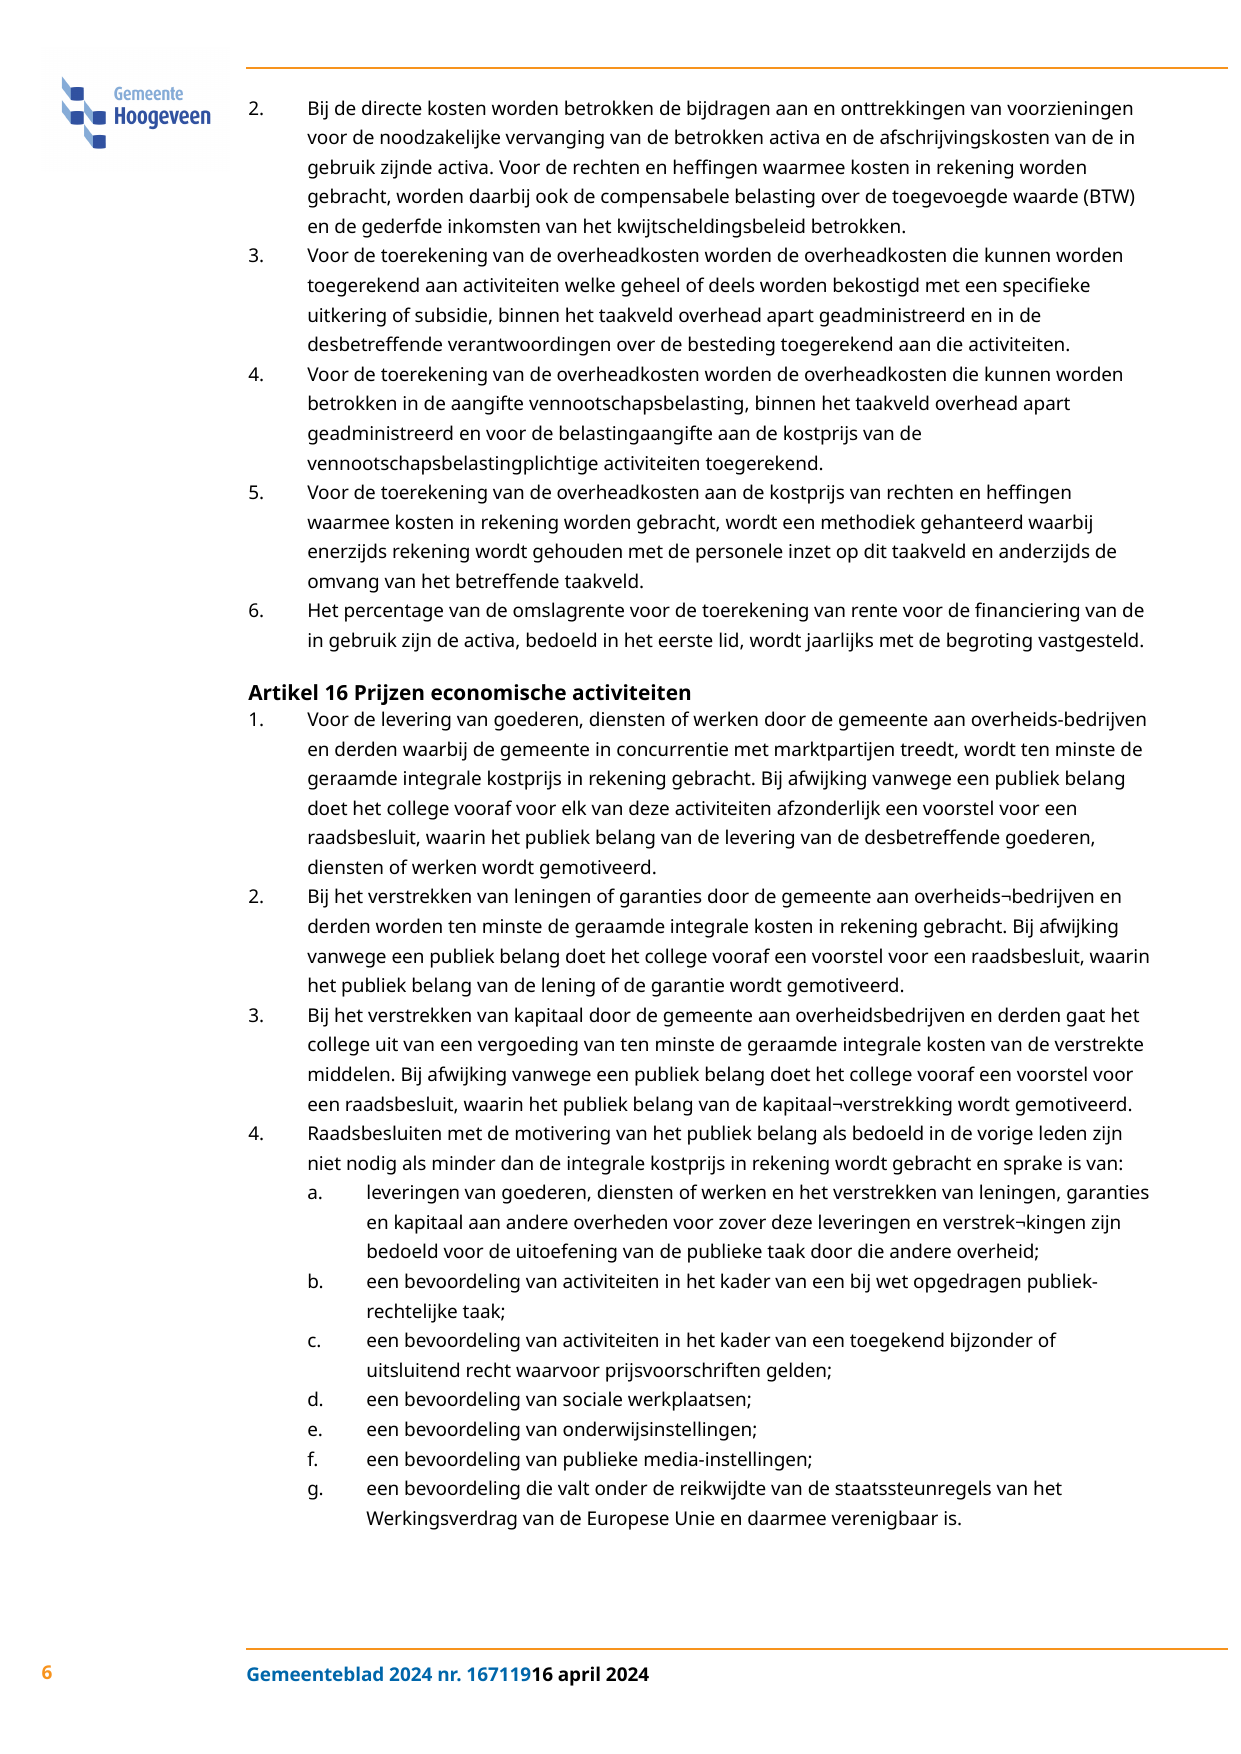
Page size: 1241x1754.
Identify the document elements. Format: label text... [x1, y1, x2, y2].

list Het percentage van de omslagrente voor de toerekening van rente voor de financiering van de in gebruik zijn de activa, bedoeld in het eerste lid, wordt jaarlijks met de begroting vastgesteld. [248, 598, 1152, 653]
list Voor de toerekening van de overheadkosten aan de kostprijs van rechten en heffingen waarmee kosten in rekening worden gebracht, wordt een methodiek gehanteerd waarbij enerzijds rekening wordt gehouden met de personele inzet op dit taakveld en anderzijds de omvang van het betreffende taakveld. [248, 479, 1152, 594]
list een bevoordeling van publieke media-instellingen; [307, 1446, 1152, 1471]
list een bevoordeling van activiteiten in het kader van een toegekend bijzonder of uitsluitend recht waarvoor prijsvoorschriften gelden; [307, 1327, 1152, 1383]
list Voor de toerekening van de overheadkosten worden de overheadkosten die kunnen worden betrokken in de aangifte vennootschapsbelasting, binnen het taakveld overhead apart geadministreerd en voor de belastingaangifte aan de kostprijs van de vennootschapsbelastingplichtige activiteiten toegerekend. [248, 361, 1152, 476]
list leveringen van goederen, diensten of werken en het verstrekken van leningen, garanties en kapitaal aan andere overheden voor zover deze leveringen en verstrek¬kingen zijn bedoeld voor de uitoefening van de publieke taak door die andere overheid; [307, 1179, 1152, 1264]
list Raadsbesluiten met de motivering van het publiek belang als bedoeld in de vorige leden zijn niet nodig als minder dan de integrale kostprijs in rekening wordt gebracht en sprake is van: [248, 1120, 1152, 1176]
list een bevoordeling van activiteiten in het kader van een bij wet opgedragen publiek-rechtelijke taak; [307, 1268, 1152, 1323]
list Bij het verstrekken van leningen of garanties door de gemeente aan overheids¬bedrijven en derden worden ten minste de geraamde integrale kosten in rekening gebracht. Bij afwijking vanwege een publiek belang doet het college vooraf een voorstel voor een raadsbesluit, waarin het publiek belang van de lening of de garantie wordt gemotiveerd. [248, 884, 1152, 998]
list een bevoordeling die valt onder de reikwijdte van de staatssteunregels van het Werkingsverdrag van de Europese Unie en daarmee verenigbaar is. [307, 1475, 1152, 1531]
list een bevoordeling van sociale werkplaatsen; [307, 1387, 1152, 1412]
list Voor de toerekening van de overheadkosten worden de overheadkosten die kunnen worden toegerekend aan activiteiten welke geheel of deels worden bekostigd met een specifieke uitkering of subsidie, binnen het taakveld overhead apart geadministreerd en in de desbetreffende verantwoordingen over de besteding toegerekend aan die activiteiten. [248, 243, 1152, 357]
picture [41, 47, 231, 172]
list een bevoordeling van onderwijsinstellingen; [307, 1416, 1152, 1442]
text Artikel 16 Prijzen economische activiteiten [248, 678, 1152, 706]
list Bij de directe kosten worden betrokken de bijdragen aan en onttrekkingen van voorzieningen voor de noodzakelijke vervanging van de betrokken activa en de afschrijvingskosten van de in gebruik zijnde activa. Voor de rechten en heffingen waarmee kosten in rekening worden gebracht, worden daarbij ook de compensabele belasting over de toegevoegde waarde (BTW) en de gederfde inkomsten van het kwijtscheldingsbeleid betrokken. [248, 95, 1152, 239]
list Voor de levering van goederen, diensten of werken door de gemeente aan overheids-bedrijven en derden waarbij de gemeente in concurrentie met marktpartijen treedt, wordt ten minste de geraamde integrale kostprijs in rekening gebracht. Bij afwijking vanwege een publiek belang doet het college vooraf voor elk van deze activiteiten afzonderlijk een voorstel voor een raadsbesluit, waarin het publiek belang van de levering van de desbetreffende goederen, diensten of werken wordt gemotiveerd. [248, 706, 1152, 880]
list Bij het verstrekken van kapitaal door de gemeente aan overheidsbedrijven en derden gaat het college uit van een vergoeding van ten minste de geraamde integrale kosten van de verstrekte middelen. Bij afwijking vanwege een publiek belang doet het college vooraf een voorstel voor een raadsbesluit, waarin het publiek belang van de kapitaal¬verstrekking wordt gemotiveerd. [248, 1002, 1152, 1116]
